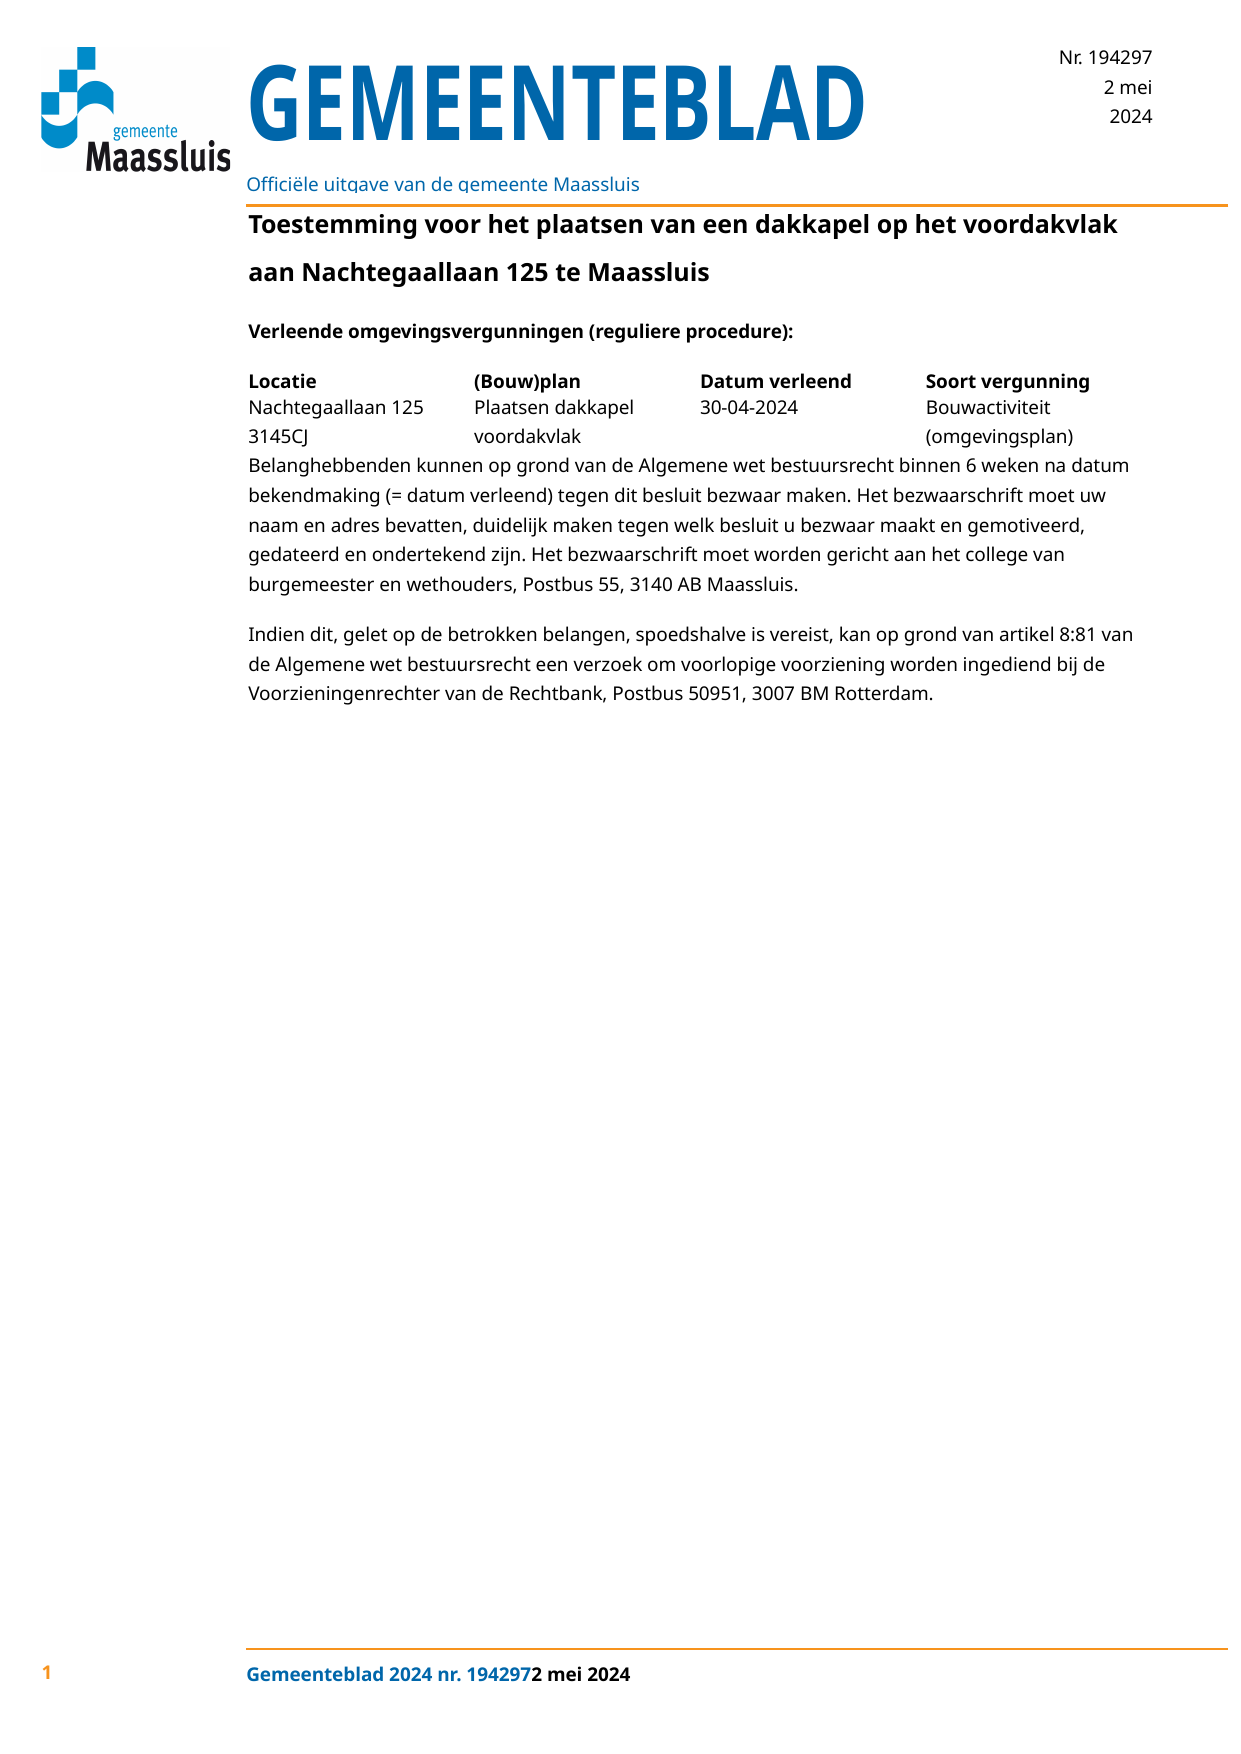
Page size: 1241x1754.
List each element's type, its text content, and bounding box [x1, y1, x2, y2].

picture [41, 47, 77, 92]
table_header Soort vergunning [926, 369, 1152, 394]
table_header (Bouw)plan [474, 369, 700, 394]
table_cell 30-04-2024 [700, 394, 926, 449]
picture [41, 47, 231, 172]
table_header Datum verleend [700, 369, 926, 394]
text Verleende omgevingsvergunningen (reguliere procedure): [248, 318, 1152, 344]
text Belanghebbenden kunnen op grond van de Algemene wet bestuursrecht binnen 6 weken na datum bekendmaking (= datum verleend) tegen dit besluit bezwaar maken. Het bezwaarschrift moet uw naam en adres bevatten, duidelijk maken tegen welk besluit u bezwaar maakt en gemotiveerd, gedateerd en ondertekend zijn. Het bezwaarschrift moet worden gericht aan het college van burgemeester en wethouders, Postbus 55, 3140 AB Maassluis. [248, 453, 1152, 597]
table_cell Bouwactiviteit (omgevingsplan) [926, 394, 1152, 449]
table_header Locatie [248, 369, 474, 394]
table_cell Nachtegaallaan 125 3145CJ [248, 394, 474, 449]
text Toestemming voor het plaatsen van een dakkapel op het voordakvlak aan Nachtegaallaan 125 te Maassluis [248, 207, 1152, 288]
table_cell Plaatsen dakkapel voordakvlak [474, 394, 700, 449]
text Indien dit, gelet op de betrokken belangen, spoedshalve is vereist, kan op grond van artikel 8:81 van de Algemene wet bestuursrecht een verzoek om voorlopige voorziening worden ingediend bij de Voorzieningenrechter van de Rechtbank, Postbus 50951, 3007 BM Rotterdam. [248, 621, 1152, 706]
